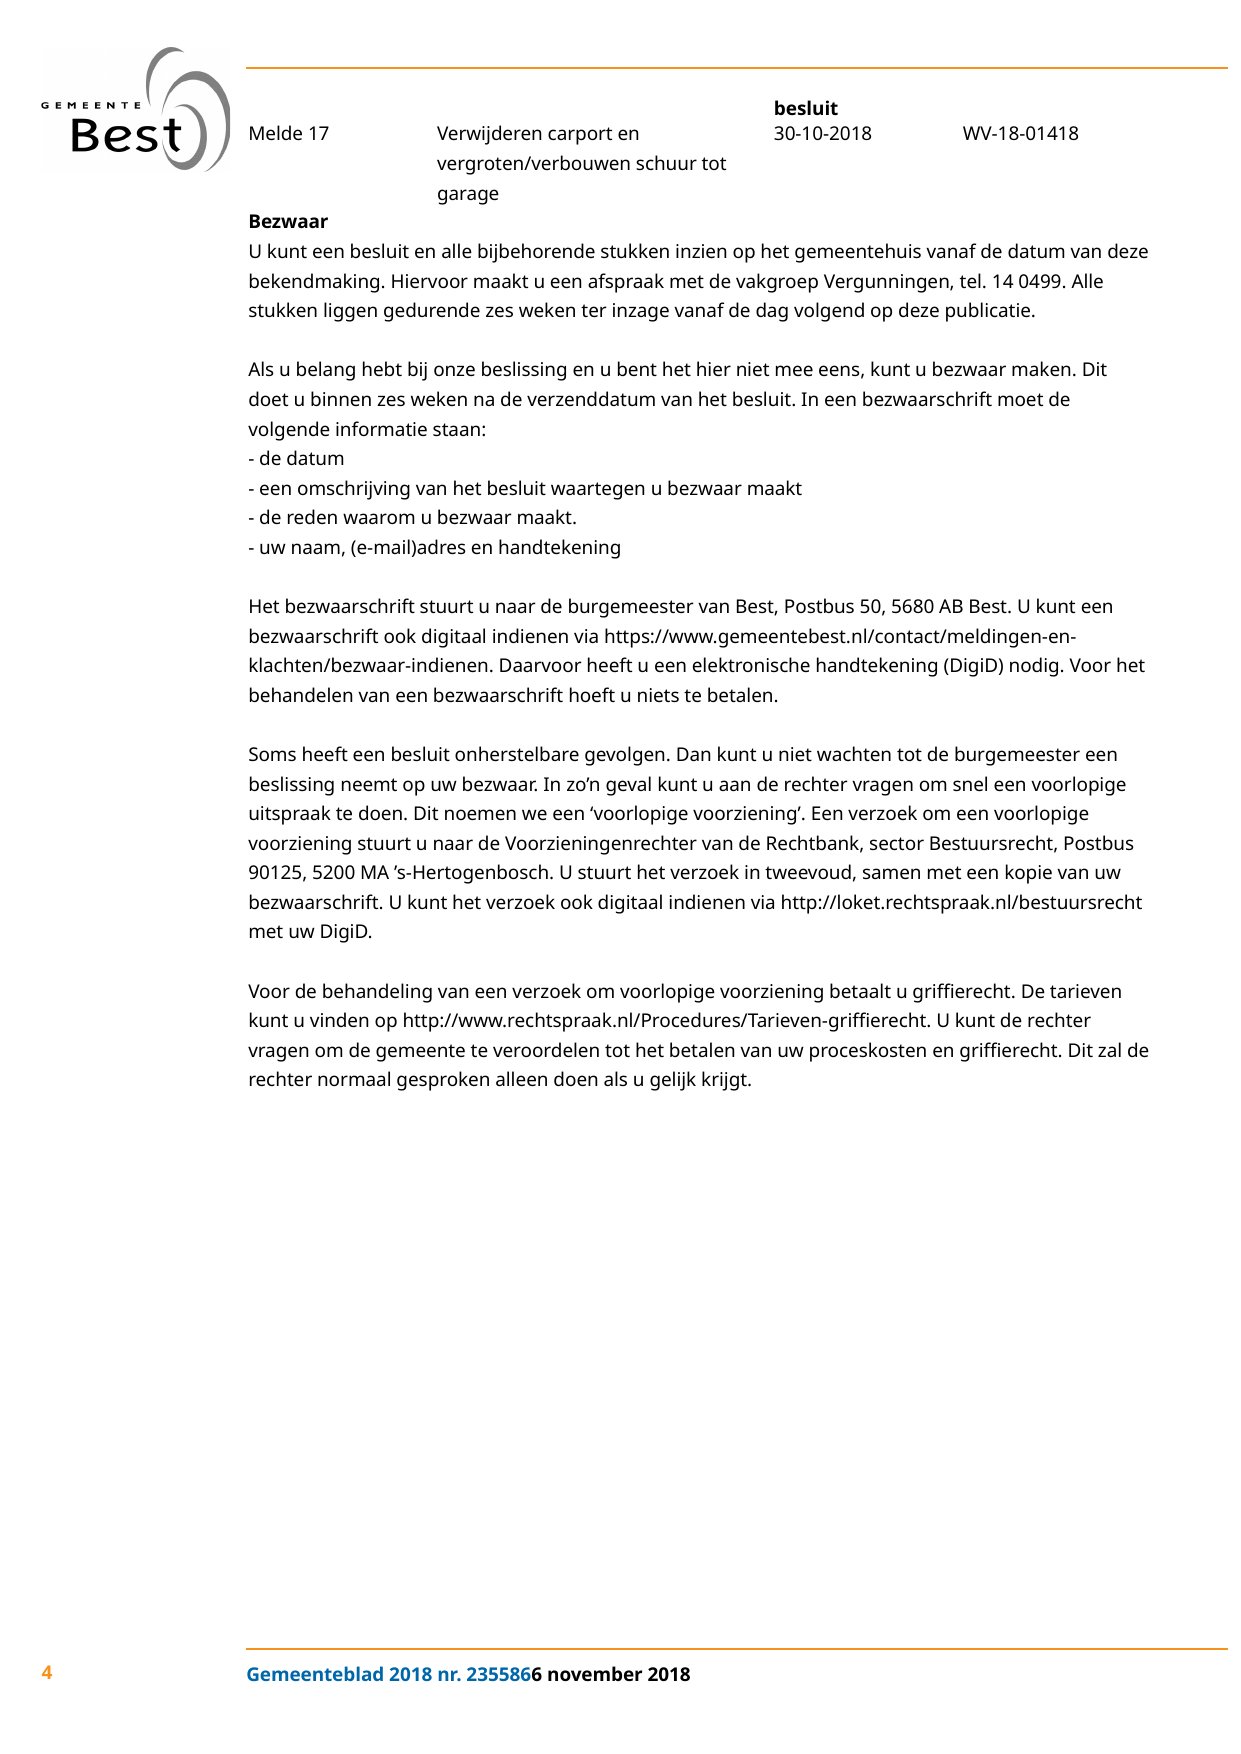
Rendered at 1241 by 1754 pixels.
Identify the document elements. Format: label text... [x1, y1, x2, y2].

table_cell 30-10-2018 [774, 121, 963, 205]
picture [41, 47, 231, 172]
table_header besluit [774, 95, 963, 121]
text U kunt een besluit en alle bijbehorende stukken inzien op het gemeentehuis vanaf de datum van deze bekendmaking. Hiervoor maakt u een afspraak met de vakgroep Vergunningen, tel. 14 0499. Alle stukken liggen gedurende zes weken ter inzage vanaf de dag volgend op deze publicatie. [248, 238, 1152, 323]
table_header [963, 95, 1152, 121]
text Bezwaar [248, 209, 1152, 234]
text - uw naam, (e-mail)adres en handtekening [248, 534, 1152, 560]
text Als u belang hebt bij onze beslissing en u bent het hier niet mee eens, kunt u bezwaar maken. Dit doet u binnen zes weken na de verzenddatum van het besluit. In een bezwaarschrift moet de volgende informatie staan: [248, 357, 1152, 441]
table_header [437, 95, 774, 121]
text Voor de behandeling van een verzoek om voorlopige voorziening betaalt u griffierecht. De tarieven kunt u vinden op http://www.rechtspraak.nl/Procedures/Tarieven-griffierecht. U kunt de rechter vragen om de gemeente te veroordelen tot het betalen van uw proceskosten en griffierecht. Dit zal de rechter normaal gesproken alleen doen als u gelijk krijgt. [248, 978, 1152, 1092]
text - de reden waarom u bezwaar maakt. [248, 504, 1152, 530]
table_cell WV-18-01418 [963, 121, 1152, 205]
text Het bezwaarschrift stuurt u naar de burgemeester van Best, Postbus 50, 5680 AB Best. U kunt een bezwaarschrift ook digitaal indienen via https://www.gemeentebest.nl/contact/meldingen-en-klachten/bezwaar-indienen. Daarvoor heeft u een elektronische handtekening (DigiD) nodig. Voor het behandelen van een bezwaarschrift hoeft u niets te betalen. [248, 593, 1152, 708]
text - een omschrijving van het besluit waartegen u bezwaar maakt [248, 475, 1152, 501]
text - de datum [248, 445, 1152, 471]
table_cell Melde 17 [248, 121, 437, 205]
table_header [248, 95, 437, 121]
table_cell Verwijderen carport en vergroten/verbouwen schuur tot garage [437, 121, 774, 205]
text Soms heeft een besluit onherstelbare gevolgen. Dan kunt u niet wachten tot de burgemeester een beslissing neemt op uw bezwaar. In zo’n geval kunt u aan de rechter vragen om snel een voorlopige uitspraak te doen. Dit noemen we een ‘voorlopige voorziening’. Een verzoek om een voorlopige voorziening stuurt u naar de Voorzieningenrechter van de Rechtbank, sector Bestuursrecht, Postbus 90125, 5200 MA ’s-Hertogenbosch. U stuurt het verzoek in tweevoud, samen met een kopie van uw bezwaarschrift. U kunt het verzoek ook digitaal indienen via http://loket.rechtspraak.nl/bestuursrecht met uw DigiD. [248, 741, 1152, 944]
